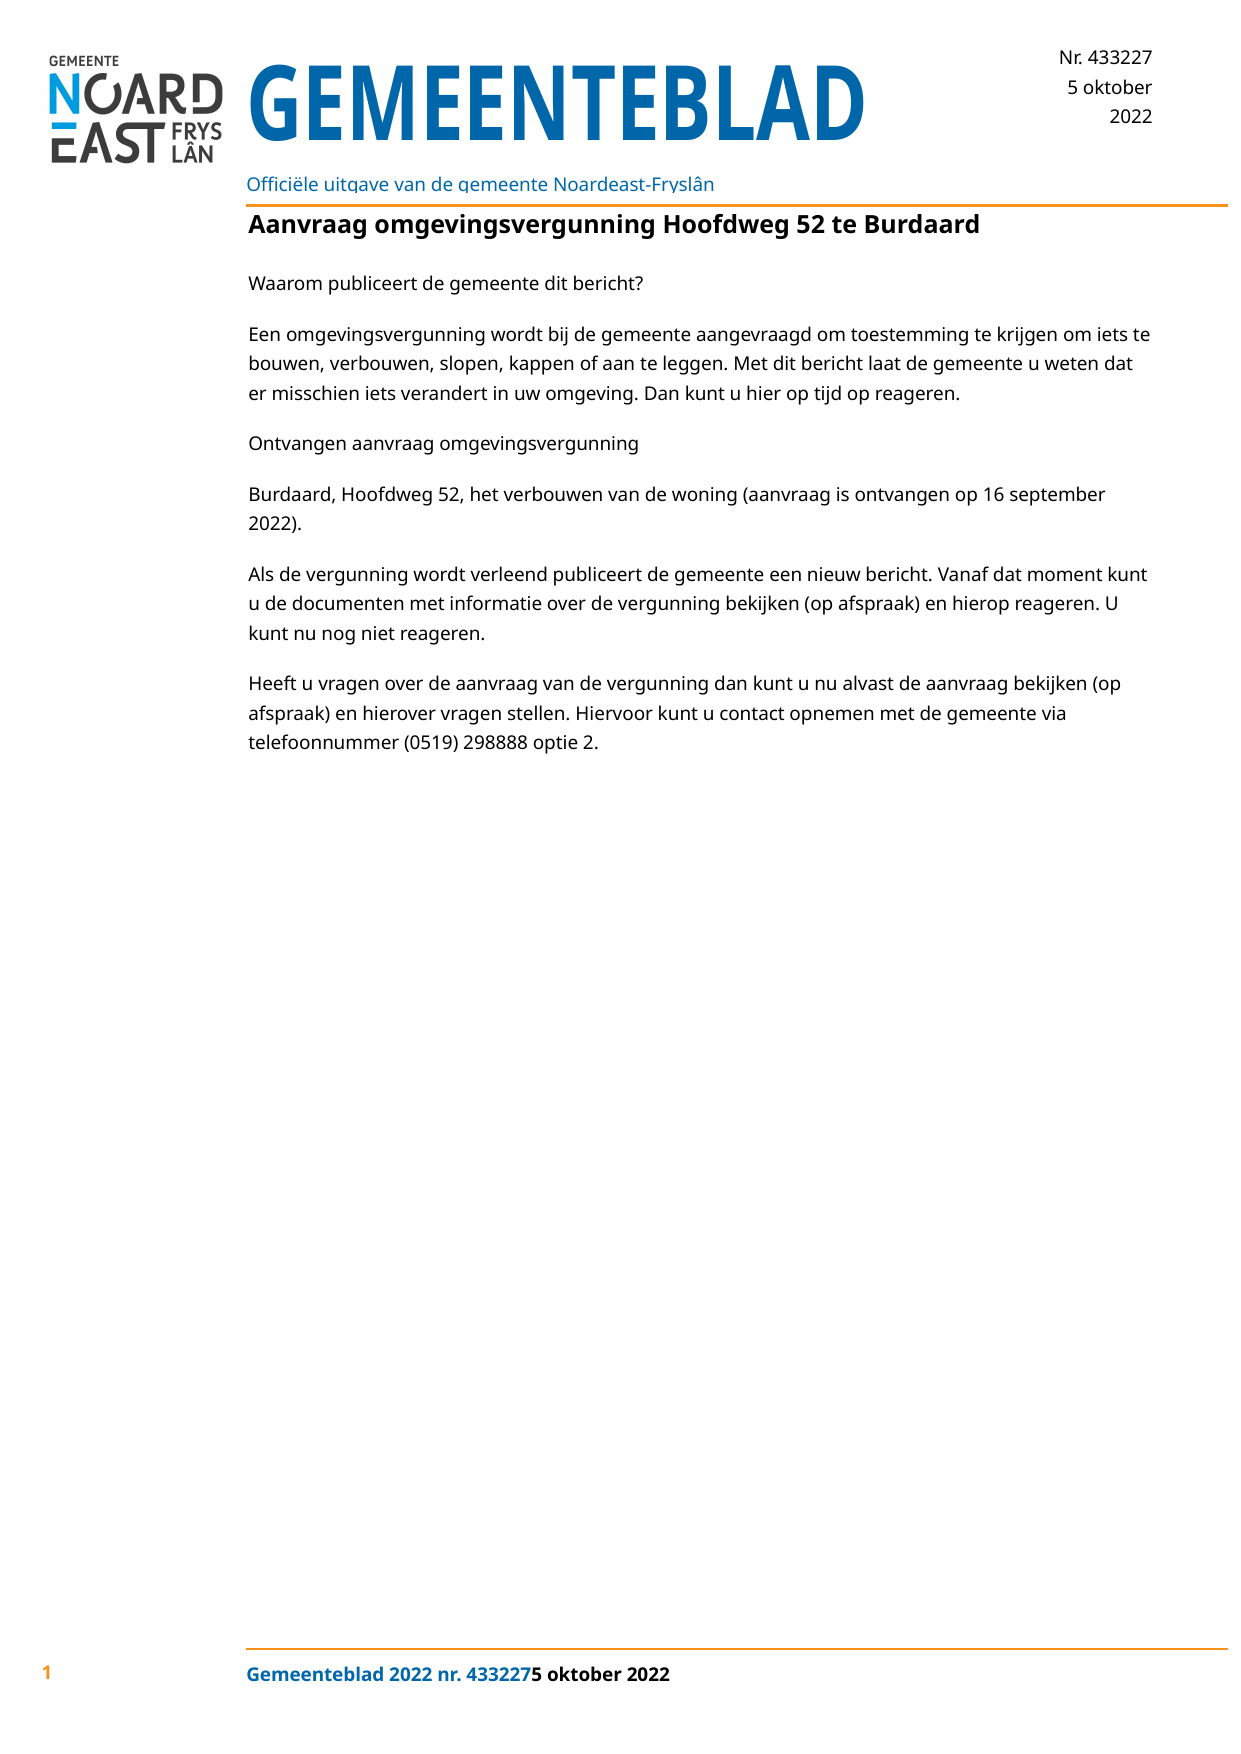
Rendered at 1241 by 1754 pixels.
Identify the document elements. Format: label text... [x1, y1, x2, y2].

text Burdaard, Hoofdweg 52, het verbouwen van de woning (aanvraag is ontvangen op 16 september 2022). [248, 481, 1152, 536]
text Als de vergunning wordt verleend publiceert de gemeente een nieuw bericht. Vanaf dat moment kunt u de documenten met informatie over de vergunning bekijken (op afspraak) en hierop reageren. U kunt nu nog niet reageren. [248, 561, 1152, 646]
text Ontvangen aanvraag omgevingsvergunning [248, 430, 1152, 456]
picture [41, 47, 231, 172]
text Heeft u vragen over de aanvraag van de vergunning dan kunt u nu alvast de aanvraag bekijken (op afspraak) en hierover vragen stellen. Hiervoor kunt u contact opnemen met de gemeente via telefoonnummer (0519) 298888 optie 2. [248, 670, 1152, 755]
text Een omgevingsvergunning wordt bij de gemeente aangevraagd om toestemming te krijgen om iets te bouwen, verbouwen, slopen, kappen of aan te leggen. Met dit bericht laat de gemeente u weten dat er misschien iets verandert in uw omgeving. Dan kunt u hier op tijd op reageren. [248, 321, 1152, 406]
text Aanvraag omgevingsvergunning Hoofdweg 52 te Burdaard [248, 207, 1152, 241]
text Waarom publiceert de gemeente dit bericht? [248, 270, 1152, 296]
